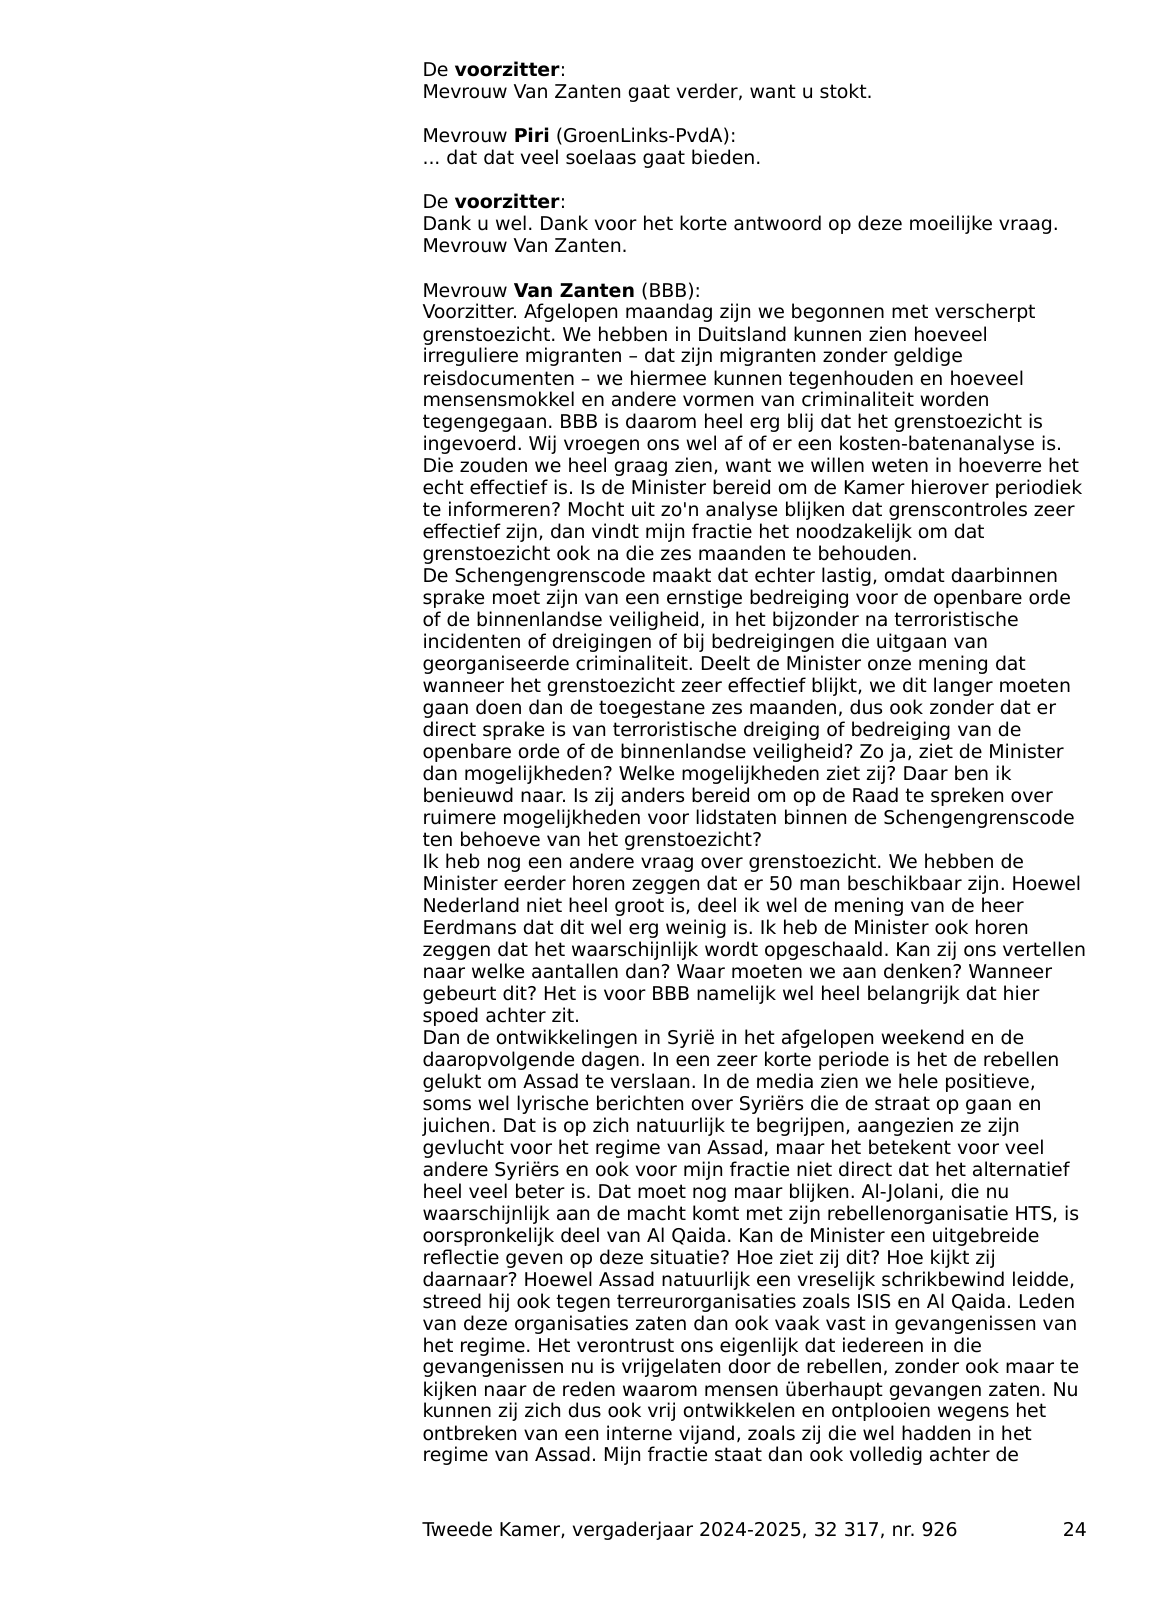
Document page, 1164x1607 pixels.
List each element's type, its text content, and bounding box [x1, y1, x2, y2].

text De voorzitter: [422, 59, 1087, 81]
text Mevrouw Van Zanten gaat verder, want u stokt. [422, 81, 1087, 103]
text Ik heb nog een andere vraag over grenstoezicht. We hebben de Minister eerder horen zeggen dat er 50 man beschikbaar zijn. Hoewel Nederland niet heel groot is, deel ik wel de mening van de heer Eerdmans dat dit wel erg weinig is. Ik heb de Minister ook horen zeggen dat het waarschijnlijk wordt opgeschaald. Kan zij ons vertellen naar welke aantallen dan? Waar moeten we aan denken? Wanneer gebeurt dit? Het is voor BBB namelijk wel heel belangrijk dat hier spoed achter zit. [422, 851, 1087, 1027]
text De voorzitter: [422, 191, 1087, 213]
text De Schengengrenscode maakt dat echter lastig, omdat daarbinnen sprake moet zijn van een ernstige bedreiging voor de openbare orde of de binnenlandse veiligheid, in het bijzonder na terroristische incidenten of dreigingen of bij bedreigingen die uitgaan van georganiseerde criminaliteit. Deelt de Minister onze mening dat wanneer het grenstoezicht zeer effectief blijkt, we dit langer moeten gaan doen dan de toegestane zes maanden, dus ook zonder dat er direct sprake is van terroristische dreiging of bedreiging van de openbare orde of de binnenlandse veiligheid? Zo ja, ziet de Minister dan mogelijkheden? Welke mogelijkheden ziet zij? Daar ben ik benieuwd naar. Is zij anders bereid om op de Raad te spreken over ruimere mogelijkheden voor lidstaten binnen de Schengengrenscode ten behoeve van het grenstoezicht? [422, 565, 1087, 851]
text Voorzitter. Afgelopen maandag zijn we begonnen met verscherpt grenstoezicht. We hebben in Duitsland kunnen zien hoeveel irreguliere migranten – dat zijn migranten zonder geldige reisdocumenten – we hiermee kunnen tegenhouden en hoeveel mensensmokkel en andere vormen van criminaliteit worden tegengegaan. BBB is daarom heel erg blij dat het grenstoezicht is ingevoerd. Wij vroegen ons wel af of er een kosten-batenanalyse is. Die zouden we heel graag zien, want we willen weten in hoeverre het echt effectief is. Is de Minister bereid om de Kamer hierover periodiek te informeren? Mocht uit zo'n analyse blijken dat grenscontroles zeer effectief zijn, dan vindt mijn fractie het noodzakelijk om dat grenstoezicht ook na die zes maanden te behouden. [422, 301, 1087, 565]
text ... dat dat veel soelaas gaat bieden. [422, 147, 1087, 169]
text Mevrouw Van Zanten (BBB): [422, 279, 1087, 301]
text Mevrouw Piri (GroenLinks-PvdA): [422, 125, 1087, 147]
text Dan de ontwikkelingen in Syrië in het afgelopen weekend en de daaropvolgende dagen. In een zeer korte periode is het de rebellen gelukt om Assad te verslaan. In de media zien we hele positieve, soms wel lyrische berichten over Syriërs die de straat op gaan en juichen. Dat is op zich natuurlijk te begrijpen, aangezien ze zijn gevlucht voor het regime van Assad, maar het betekent voor veel andere Syriërs en ook voor mijn fractie niet direct dat het alternatief heel veel beter is. Dat moet nog maar blijken. Al-Jolani, die nu waarschijnlijk aan de macht komt met zijn rebellenorganisatie HTS, is oorspronkelijk deel van Al Qaida. Kan de Minister een uitgebreide reflectie geven op deze situatie? Hoe ziet zij dit? Hoe kijkt zij daarnaar? Hoewel Assad natuurlijk een vreselijk schrikbewind leidde, streed hij ook tegen terreurorganisaties zoals ISIS en Al Qaida. Leden van deze organisaties zaten dan ook vaak vast in gevangenissen van het regime. Het verontrust ons eigenlijk dat iedereen in die gevangenissen nu is vrijgelaten door de rebellen, zonder ook maar te kijken naar de reden waarom mensen überhaupt gevangen zaten. Nu kunnen zij zich dus ook vrij ontwikkelen en ontplooien wegens het ontbreken van een interne vijand, zoals zij die wel hadden in het regime van Assad. Mijn fractie staat dan ook volledig achter de [422, 1027, 1087, 1466]
text Dank u wel. Dank voor het korte antwoord op deze moeilijke vraag. Mevrouw Van Zanten. [422, 213, 1087, 257]
